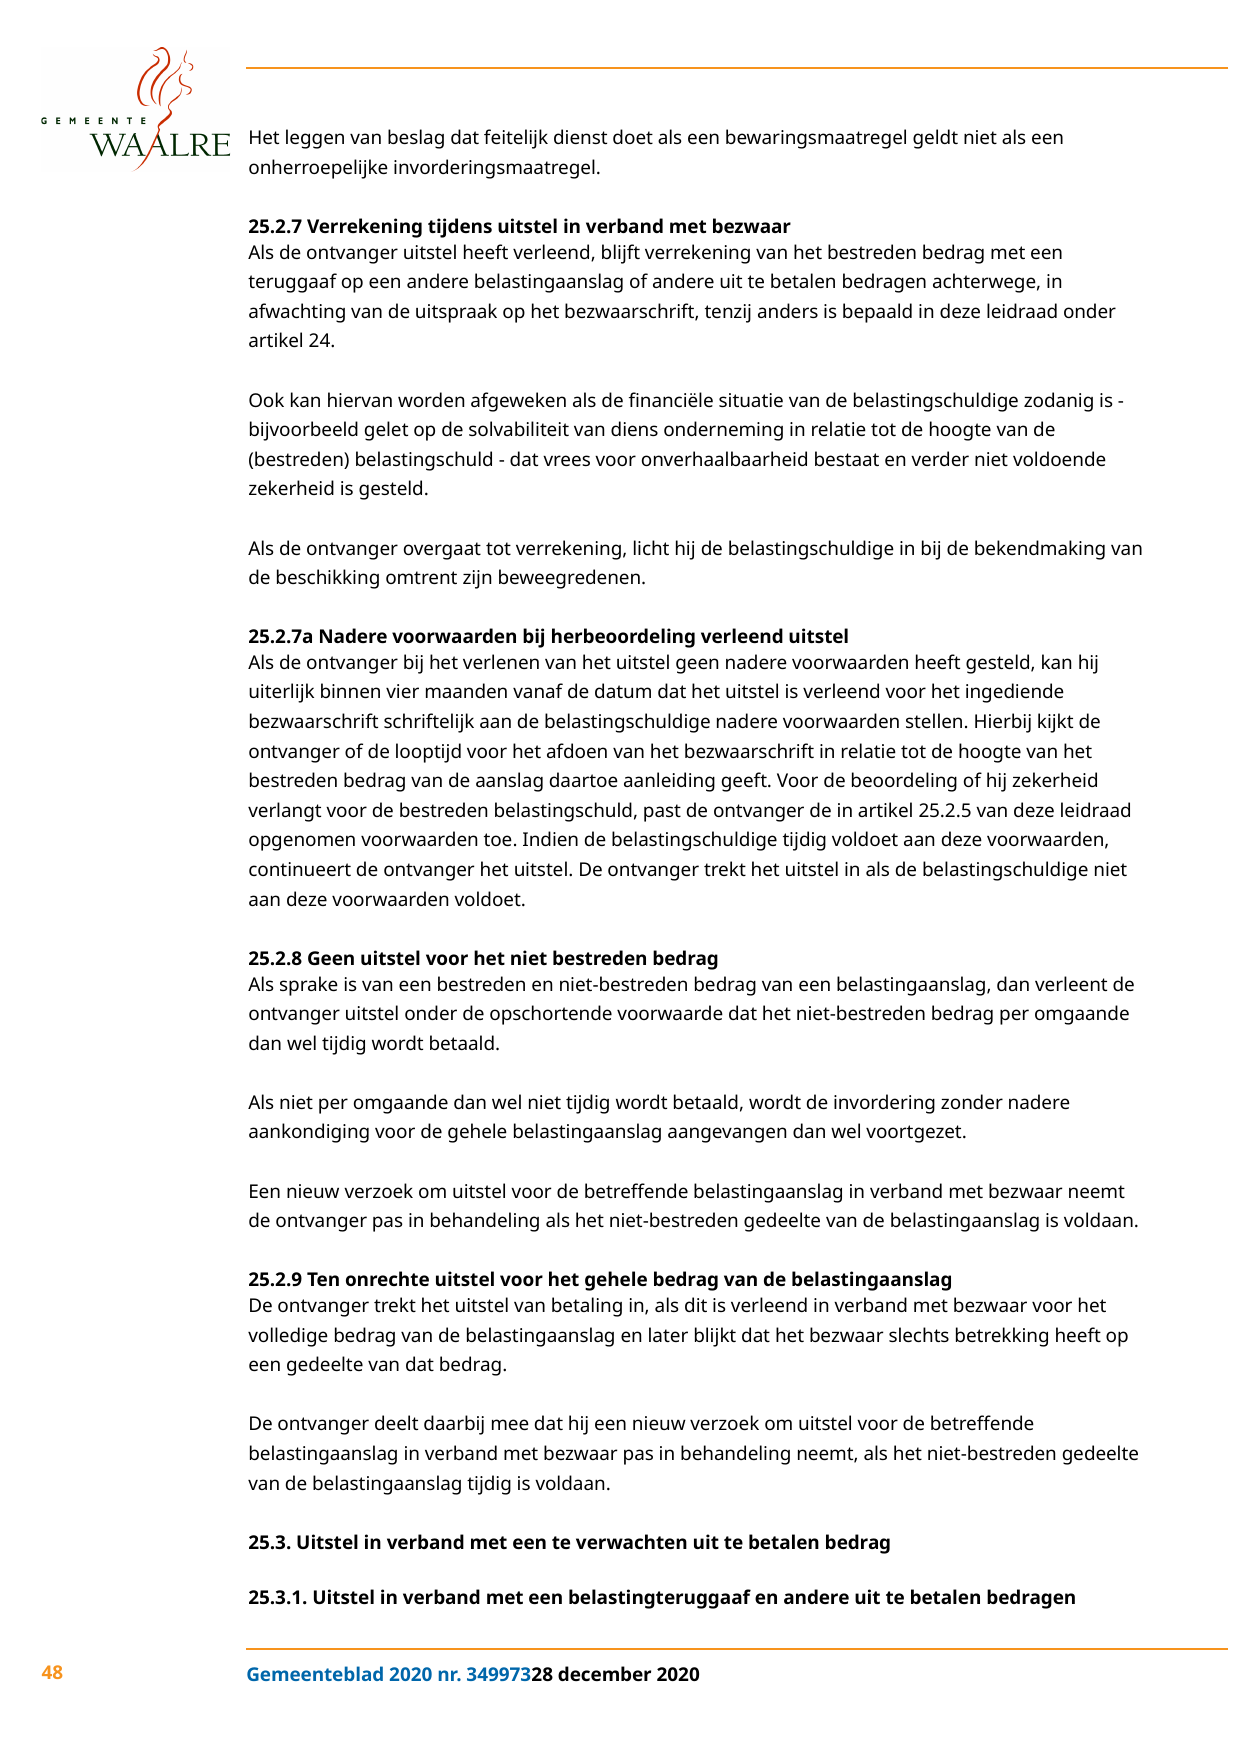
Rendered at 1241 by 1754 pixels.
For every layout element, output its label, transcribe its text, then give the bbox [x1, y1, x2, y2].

text 25.2.7 Verrekening tijdens uitstel in verband met bezwaar [248, 213, 1152, 239]
text De ontvanger trekt het uitstel van betaling in, als dit is verleend in verband met bezwaar voor het volledige bedrag van de belastingaanslag en later blijkt dat het bezwaar slechts betrekking heeft op een gedeelte van dat bedrag. [248, 1292, 1152, 1377]
text 25.3.1. Uitstel in verband met een belastingteruggaaf en andere uit te betalen bedragen [248, 1584, 1152, 1610]
text Als sprake is van een bestreden en niet-bestreden bedrag van een belastingaanslag, dan verleent de ontvanger uitstel onder de opschortende voorwaarde dat het niet-bestreden bedrag per omgaande dan wel tijdig wordt betaald. [248, 971, 1152, 1056]
text 25.3. Uitstel in verband met een te verwachten uit te betalen bedrag [248, 1529, 1152, 1555]
text 25.2.9 Ten onrechte uitstel voor het gehele bedrag van de belastingaanslag [248, 1267, 1152, 1292]
picture [41, 47, 231, 172]
text 25.2.8 Geen uitstel voor het niet bestreden bedrag [248, 945, 1152, 971]
text Als de ontvanger bij het verlenen van het uitstel geen nadere voorwaarden heeft gesteld, kan hij uiterlijk binnen vier maanden vanaf de datum dat het uitstel is verleend voor het ingediende bezwaarschrift schriftelijk aan de belastingschuldige nadere voorwaarden stellen. Hierbij kijkt de ontvanger of de looptijd voor het afdoen van het bezwaarschrift in relatie tot de hoogte van het bestreden bedrag van de aanslag daartoe aanleiding geeft. Voor de beoordeling of hij zekerheid verlangt voor de bestreden belastingschuld, past de ontvanger de in artikel 25.2.5 van deze leidraad opgenomen voorwaarden toe. Indien de belastingschuldige tijdig voldoet aan deze voorwaarden, continueert de ontvanger het uitstel. De ontvanger trekt het uitstel in als de belastingschuldige niet aan deze voorwaarden voldoet. [248, 649, 1152, 912]
text 25.2.7a Nadere voorwaarden bij herbeoordeling verleend uitstel [248, 623, 1152, 649]
text Het leggen van beslag dat feitelijk dienst doet als een bewaringsmaatregel geldt niet als een onherroepelijke invorderingsmaatregel. [248, 124, 1152, 180]
text Een nieuw verzoek om uitstel voor de betreffende belastingaanslag in verband met bezwaar neemt de ontvanger pas in behandeling als het niet-bestreden gedeelte van de belastingaanslag is voldaan. [248, 1178, 1152, 1233]
text Ook kan hiervan worden afgeweken als de financiële situatie van de belastingschuldige zodanig is - bijvoorbeeld gelet op de solvabiliteit van diens onderneming in relatie tot de hoogte van de (bestreden) belastingschuld - dat vrees voor onverhaalbaarheid bestaat en verder niet voldoende zekerheid is gesteld. [248, 387, 1152, 501]
text Als de ontvanger overgaat tot verrekening, licht hij de belastingschuldige in bij de bekendmaking van de beschikking omtrent zijn beweegredenen. [248, 535, 1152, 590]
text Als de ontvanger uitstel heeft verleend, blijft verrekening van het bestreden bedrag met een teruggaaf op een andere belastingaanslag of andere uit te betalen bedragen achterwege, in afwachting van de uitspraak op het bezwaarschrift, tenzij anders is bepaald in deze leidraad onder artikel 24. [248, 239, 1152, 353]
text De ontvanger deelt daarbij mee dat hij een nieuw verzoek om uitstel voor de betreffende belastingaanslag in verband met bezwaar pas in behandeling neemt, als het niet-bestreden gedeelte van de belastingaanslag tijdig is voldaan. [248, 1411, 1152, 1496]
text Als niet per omgaande dan wel niet tijdig wordt betaald, wordt de invordering zonder nadere aankondiging voor de gehele belastingaanslag aangevangen dan wel voortgezet. [248, 1089, 1152, 1144]
